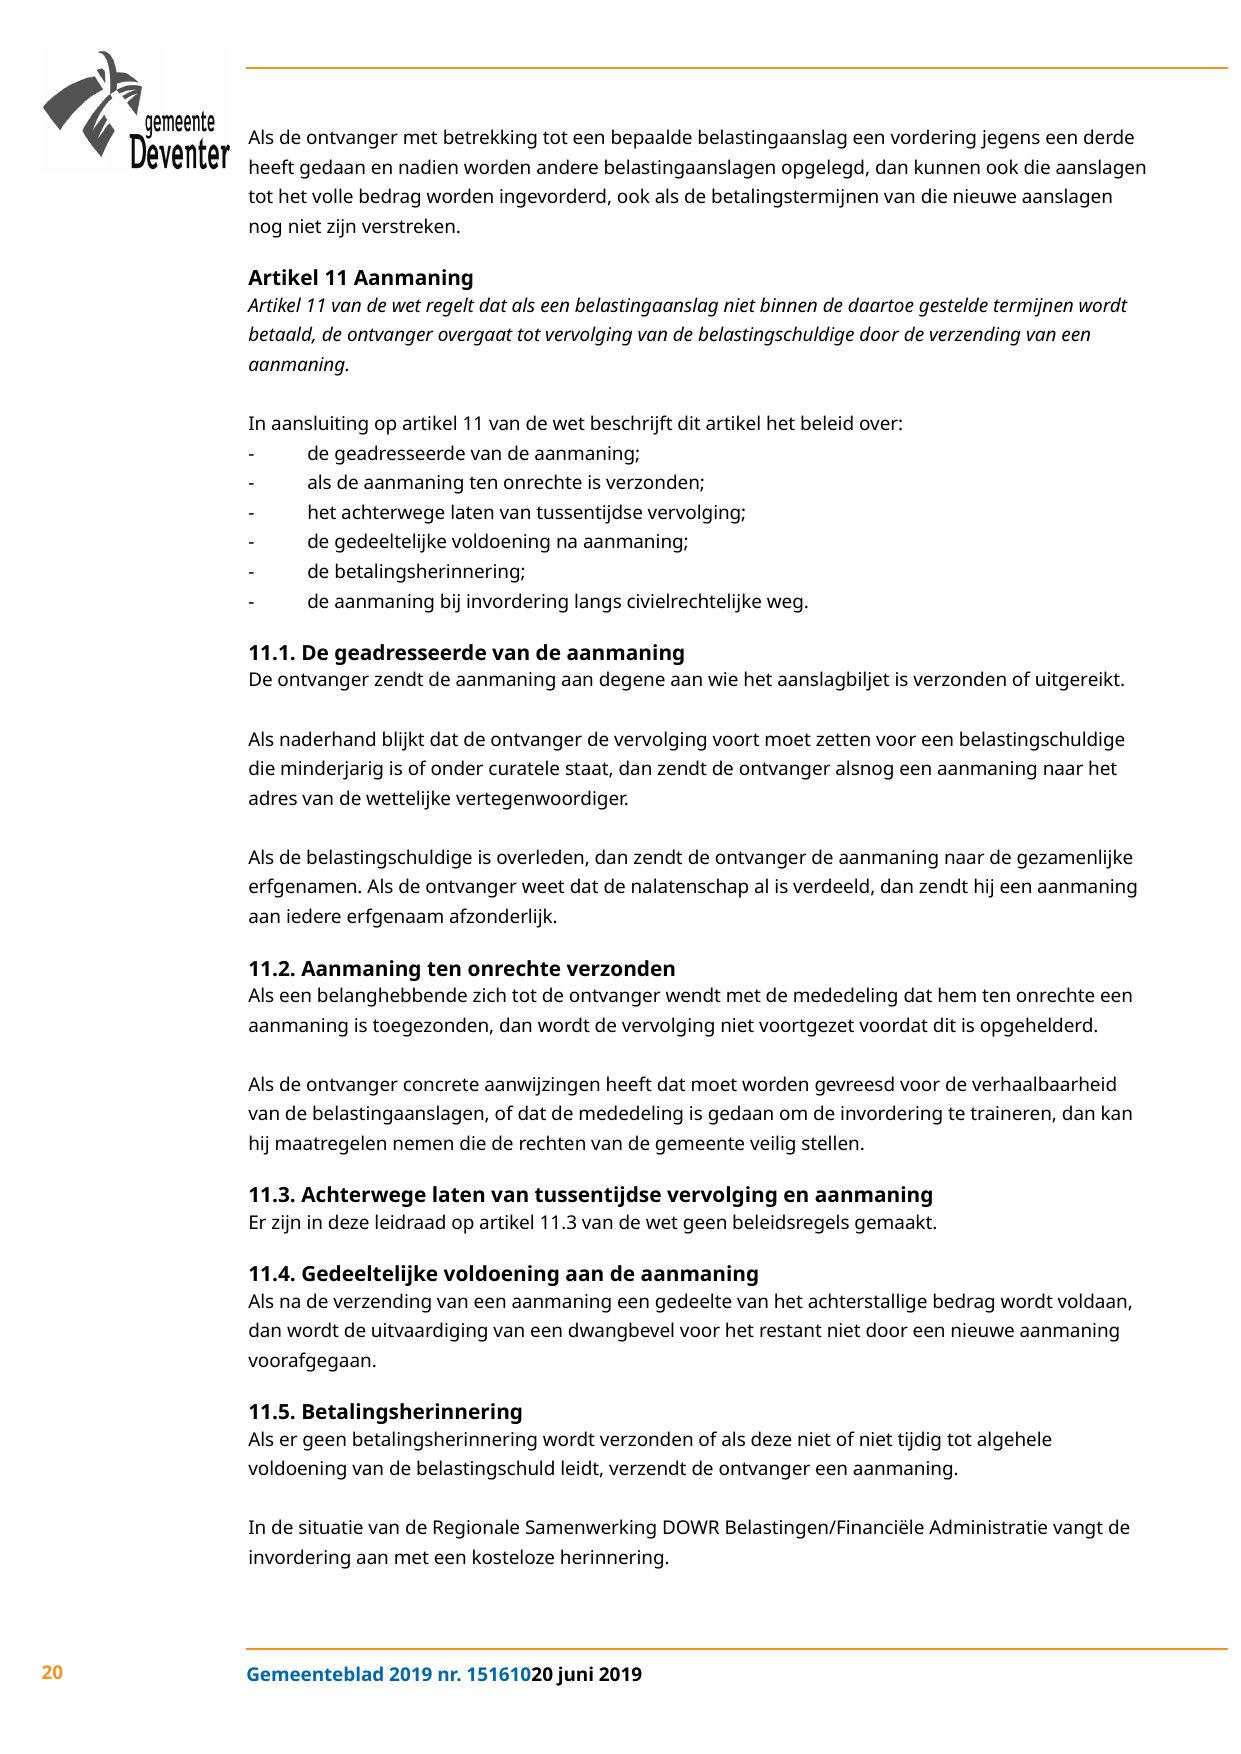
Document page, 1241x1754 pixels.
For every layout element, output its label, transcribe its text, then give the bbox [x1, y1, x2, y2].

list de aanmaning bij invordering langs civielrechtelijke weg. [248, 588, 1152, 613]
text 11.4. Gedeeltelijke voldoening aan de aanmaning [248, 1259, 1152, 1288]
text Als de belastingschuldige is overleden, dan zendt de ontvanger de aanmaning naar de gezamenlijke erfgenamen. Als de ontvanger weet dat de nalatenschap al is verdeeld, dan zendt hij een aanmaning aan iedere erfgenaam afzonderlijk. [248, 844, 1152, 929]
text Er zijn in deze leidraad op artikel 11.3 van de wet geen beleidsregels gemaakt. [248, 1209, 1152, 1235]
text Als een belanghebbende zich tot de ontvanger wendt met de mededeling dat hem ten onrechte een aanmaning is toegezonden, dan wordt de vervolging niet voortgezet voordat dit is opgehelderd. [248, 982, 1152, 1037]
text 11.3. Achterwege laten van tussentijdse vervolging en aanmaning [248, 1181, 1152, 1209]
text Als na de verzending van een aanmaning een gedeelte van het achterstallige bedrag wordt voldaan, dan wordt de uitvaardiging van een dwangbevel voor het restant niet door een nieuwe aanmaning voorafgegaan. [248, 1288, 1152, 1373]
picture [41, 47, 231, 172]
text Als er geen betalingsherinnering wordt verzonden of als deze niet of niet tijdig tot algehele voldoening van de belastingschuld leidt, verzendt de ontvanger een aanmaning. [248, 1426, 1152, 1481]
list de betalingsherinnering; [248, 558, 1152, 584]
list het achterwege laten van tussentijdse vervolging; [248, 499, 1152, 525]
list de gedeeltelijke voldoening na aanmaning; [248, 529, 1152, 554]
text Artikel 11 van de wet regelt dat als een belastingaanslag niet binnen de daartoe gestelde termijnen wordt betaald, de ontvanger overgaat tot vervolging van de belastingschuldige door de verzending van een aanmaning. [248, 292, 1152, 377]
text 11.5. Betalingsherinnering [248, 1397, 1152, 1426]
list de geadresseerde van de aanmaning; [248, 440, 1152, 466]
text 11.2. Aanmaning ten onrechte verzonden [248, 954, 1152, 982]
text Als de ontvanger concrete aanwijzingen heeft dat moet worden gevreesd voor de verhaalbaarheid van de belastingaanslagen, of dat de mededeling is gedaan om de invordering te traineren, dan kan hij maatregelen nemen die de rechten van de gemeente veilig stellen. [248, 1071, 1152, 1156]
list als de aanmaning ten onrechte is verzonden; [248, 469, 1152, 495]
text In aansluiting op artikel 11 van de wet beschrijft dit artikel het beleid over: [248, 410, 1152, 436]
text Als de ontvanger met betrekking tot een bepaalde belastingaanslag een vordering jegens een derde heeft gedaan en nadien worden andere belastingaanslagen opgelegd, dan kunnen ook die aanslagen tot het volle bedrag worden ingevorderd, ook als de betalingstermijnen van die nieuwe aanslagen nog niet zijn verstreken. [248, 124, 1152, 239]
text Artikel 11 Aanmaning [248, 263, 1152, 292]
text De ontvanger zendt de aanmaning aan degene aan wie het aanslagbiljet is verzonden of uitgereikt. [248, 667, 1152, 692]
text Als naderhand blijkt dat de ontvanger de vervolging voort moet zetten voor een belastingschuldige die minderjarig is of onder curatele staat, dan zendt de ontvanger alsnog een aanmaning naar het adres van de wettelijke vertegenwoordiger. [248, 726, 1152, 811]
text In de situatie van de Regionale Samenwerking DOWR Belastingen/Financiële Administratie vangt de invordering aan met een kosteloze herinnering. [248, 1514, 1152, 1570]
text 11.1. De geadresseerde van de aanmaning [248, 638, 1152, 667]
